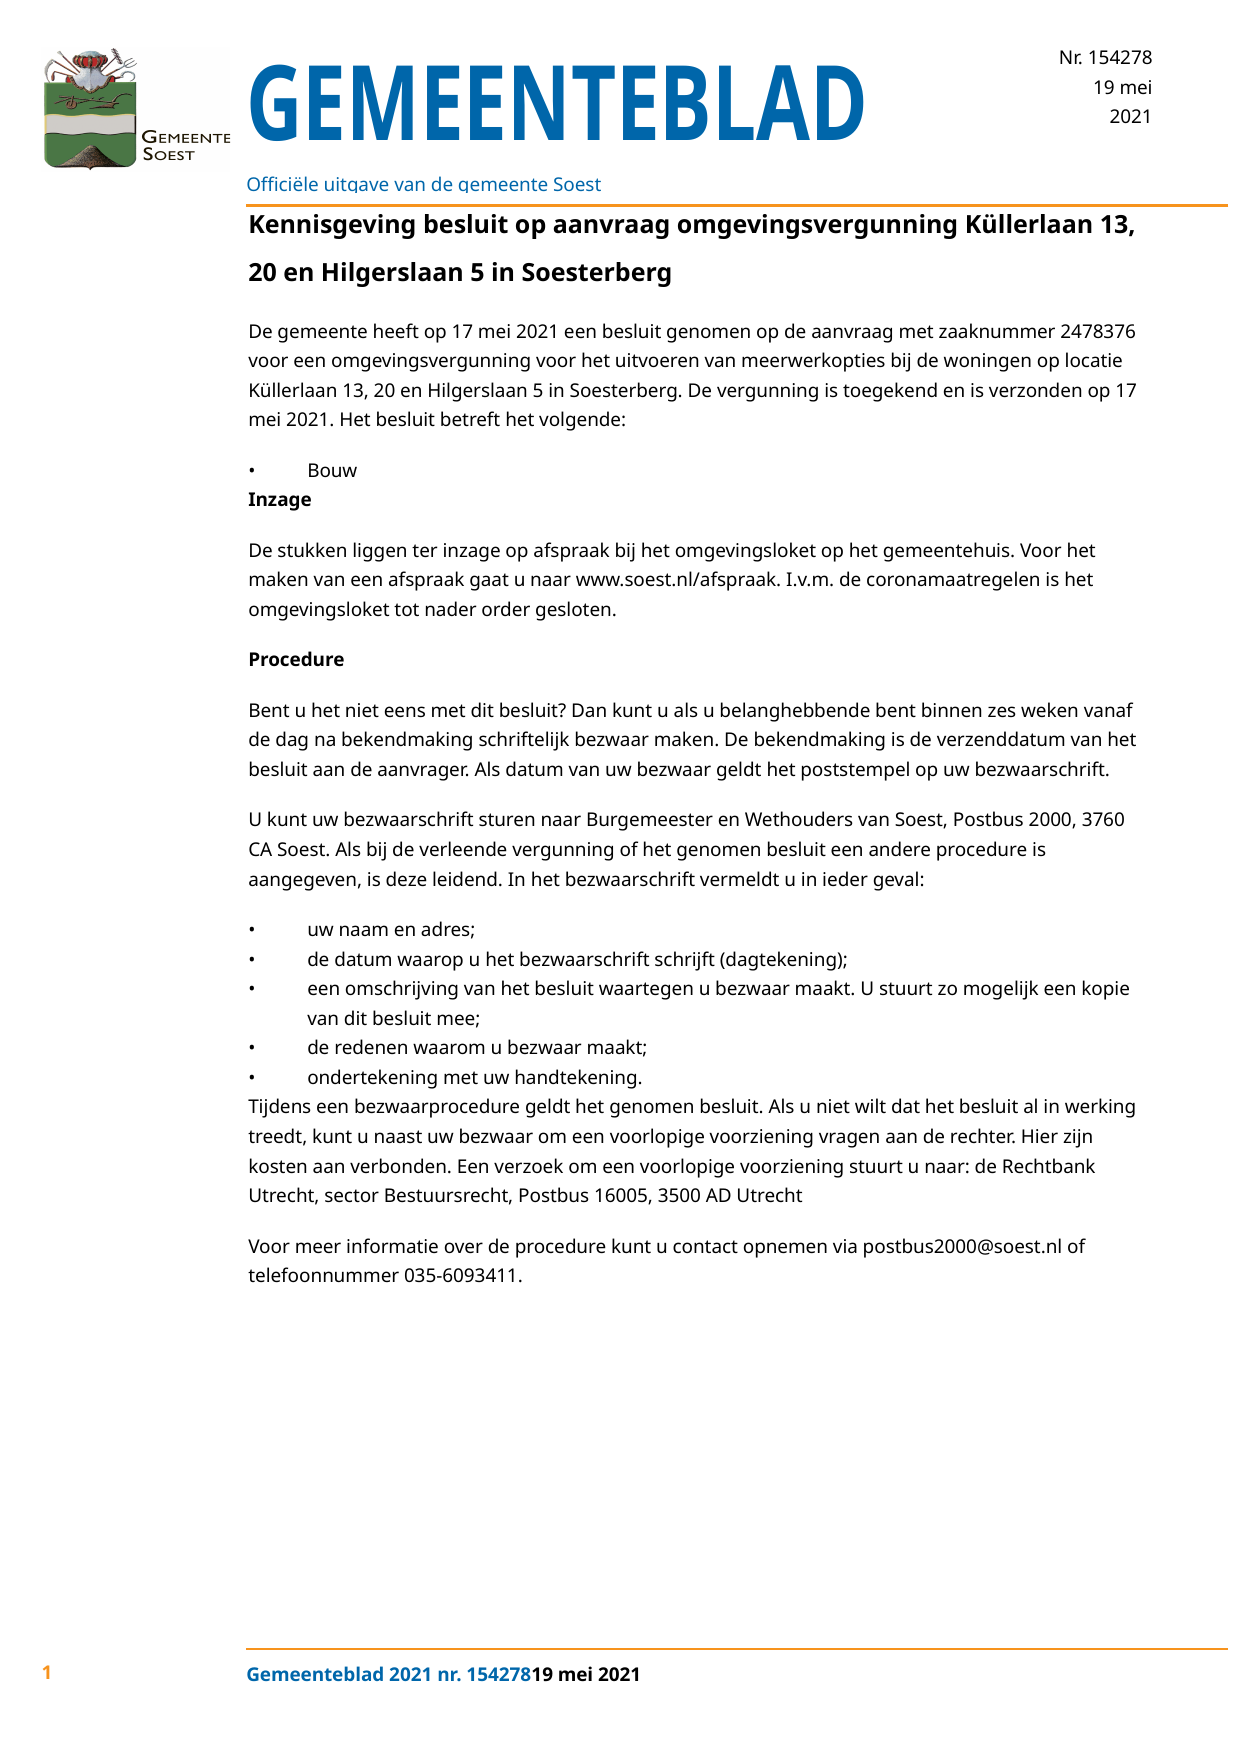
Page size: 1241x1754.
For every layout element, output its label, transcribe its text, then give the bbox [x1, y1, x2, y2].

text De gemeente heeft op 17 mei 2021 een besluit genomen op de aanvraag met zaaknummer 2478376 voor een omgevingsvergunning voor het uitvoeren van meerwerkopties bij de woningen op locatie Küllerlaan 13, 20 en Hilgerslaan 5 in Soesterberg. De vergunning is toegekend en is verzonden op 17 mei 2021. Het besluit betreft het volgende: [248, 318, 1152, 432]
text Tijdens een bezwaarprocedure geldt het genomen besluit. Als u niet wilt dat het besluit al in werking treedt, kunt u naast uw bezwaar om een voorlopige voorziening vragen aan de rechter. Hier zijn kosten aan verbonden. Een verzoek om een voorlopige voorziening stuurt u naar: de Rechtbank Utrecht, sector Bestuursrecht, Postbus 16005, 3500 AD Utrecht [248, 1094, 1152, 1208]
text Inzage [248, 487, 1152, 512]
list een omschrijving van het besluit waartegen u bezwaar maakt. U stuurt zo mogelijk een kopie van dit besluit mee; [248, 975, 1152, 1031]
list ondertekening met uw handtekening. [248, 1064, 1152, 1090]
text Kennisgeving besluit op aanvraag omgevingsvergunning Küllerlaan 13, 20 en Hilgerslaan 5 in Soesterberg [248, 207, 1152, 288]
list Bouw [248, 457, 1152, 483]
list uw naam en adres; [248, 916, 1152, 942]
text Procedure [248, 647, 1152, 672]
list de datum waarop u het bezwaarschrift schrijft (dagtekening); [248, 946, 1152, 972]
text U kunt uw bezwaarschrift sturen naar Burgemeester en Wethouders van Soest, Postbus 2000, 3760 CA Soest. Als bij de verleende vergunning of het genomen besluit een andere procedure is aangegeven, is deze leidend. In het bezwaarschrift vermeldt u in ieder geval: [248, 807, 1152, 892]
text Voor meer informatie over de procedure kunt u contact opnemen via postbus2000@soest.nl of telefoonnummer 035-6093411. [248, 1233, 1152, 1288]
text Bent u het niet eens met dit besluit? Dan kunt u als u belanghebbende bent binnen zes weken vanaf de dag na bekendmaking schriftelijk bezwaar maken. De bekendmaking is de verzenddatum van het besluit aan de aanvrager. Als datum van uw bezwaar geldt het poststempel op uw bezwaarschrift. [248, 697, 1152, 782]
text De stukken liggen ter inzage op afspraak bij het omgevingsloket op het gemeentehuis. Voor het maken van een afspraak gaat u naar www.soest.nl/afspraak. I.v.m. de coronamaatregelen is het omgevingsloket tot nader order gesloten. [248, 537, 1152, 622]
picture [41, 47, 231, 172]
list de redenen waarom u bezwaar maakt; [248, 1034, 1152, 1060]
